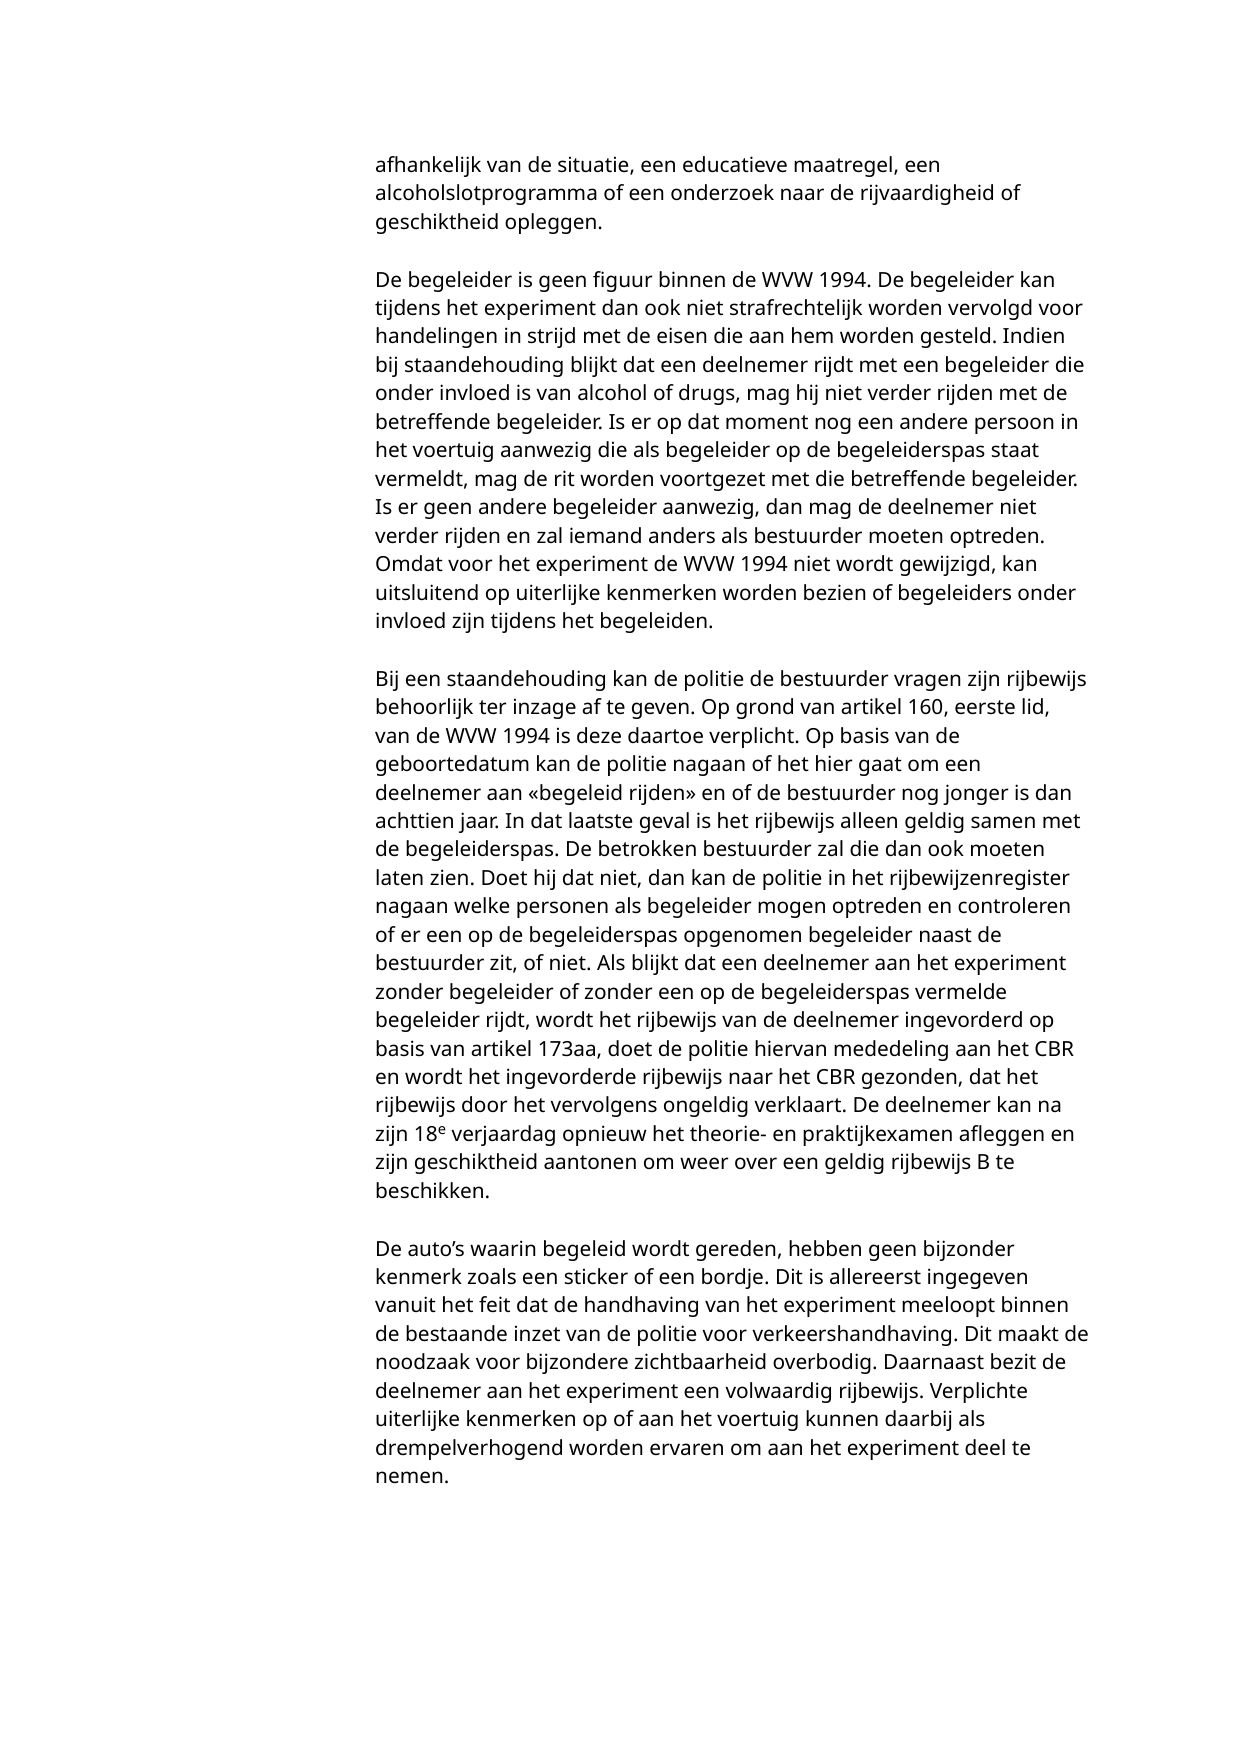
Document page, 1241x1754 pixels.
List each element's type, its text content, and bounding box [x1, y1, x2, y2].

text De begeleider is geen figuur binnen de WVW 1994. De begeleider kan tijdens het experiment dan ook niet strafrechtelijk worden vervolgd voor handelingen in strijd met de eisen die aan hem worden gesteld. Indien bij staandehouding blijkt dat een deelnemer rijdt met een begeleider die onder invloed is van alcohol of drugs, mag hij niet verder rijden met de betreffende begeleider. Is er op dat moment nog een andere persoon in het voertuig aanwezig die als begeleider op de begeleiderspas staat vermeldt, mag de rit worden voortgezet met die betreffende begeleider. Is er geen andere begeleider aanwezig, dan mag de deelnemer niet verder rijden en zal iemand anders als bestuurder moeten optreden. Omdat voor het experiment de WVW 1994 niet wordt gewijzigd, kan uitsluitend op uiterlijke kenmerken worden bezien of begeleiders onder invloed zijn tijdens het begeleiden. [375, 265, 1090, 634]
text De auto’s waarin begeleid wordt gereden, hebben geen bijzonder kenmerk zoals een sticker of een bordje. Dit is allereerst ingegeven vanuit het feit dat de handhaving van het experiment meeloopt binnen de bestaande inzet van de politie voor verkeershandhaving. Dit maakt de noodzaak voor bijzondere zichtbaarheid overbodig. Daarnaast bezit de deelnemer aan het experiment een volwaardig rijbewijs. Verplichte uiterlijke kenmerken op of aan het voertuig kunnen daarbij als drempelverhogend worden ervaren om aan het experiment deel te nemen. [375, 1234, 1090, 1490]
text afhankelijk van de situatie, een educatieve maatregel, een alcoholslotprogramma of een onderzoek naar de rijvaardigheid of geschiktheid opleggen. [375, 150, 1090, 235]
text Bij een staandehouding kan de politie de bestuurder vragen zijn rijbewijs behoorlijk ter inzage af te geven. Op grond van artikel 160, eerste lid, van de WVW 1994 is deze daartoe verplicht. Op basis van de geboortedatum kan de politie nagaan of het hier gaat om een deelnemer aan «begeleid rijden» en of de bestuurder nog jonger is dan achttien jaar. In dat laatste geval is het rijbewijs alleen geldig samen met de begeleiderspas. De betrokken bestuurder zal die dan ook moeten laten zien. Doet hij dat niet, dan kan de politie in het rijbewijzenregister nagaan welke personen als begeleider mogen optreden en controleren of er een op de begeleiderspas opgenomen begeleider naast de bestuurder zit, of niet. Als blijkt dat een deelnemer aan het experiment zonder begeleider of zonder een op de begeleiderspas vermelde begeleider rijdt, wordt het rijbewijs van de deelnemer ingevorderd op basis van artikel 173aa, doet de politie hiervan mededeling aan het CBR en wordt het ingevorderde rijbewijs naar het CBR gezonden, dat het rijbewijs door het vervolgens ongeldig verklaart. De deelnemer kan na zijn 18e verjaardag opnieuw het theorie- en praktijkexamen afleggen en zijn geschiktheid aantonen om weer over een geldig rijbewijs B te beschikken. [375, 664, 1090, 1204]
